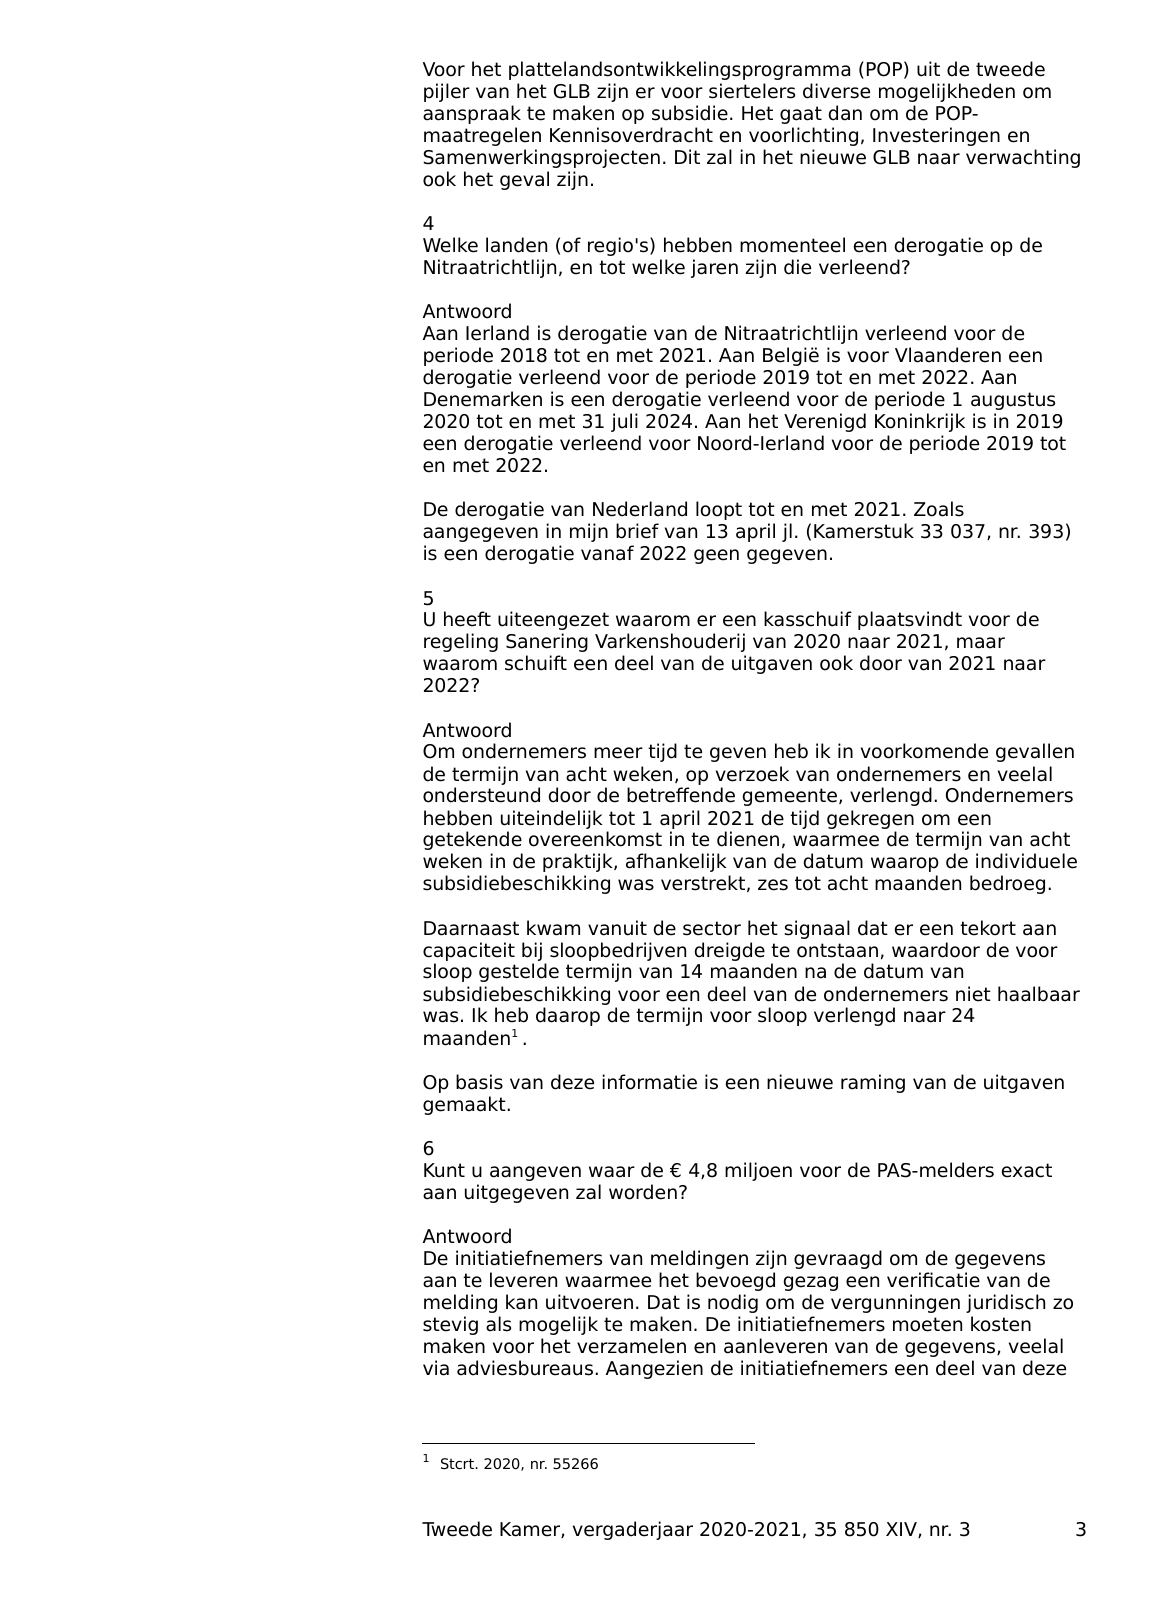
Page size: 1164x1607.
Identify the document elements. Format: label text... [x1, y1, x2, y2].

text Welke landen (of regio's) hebben momenteel een derogatie op de Nitraatrichtlijn, en tot welke jaren zijn die verleend? [422, 235, 1087, 279]
text Om ondernemers meer tijd te geven heb ik in voorkomende gevallen de termijn van acht weken, op verzoek van ondernemers en veelal ondersteund door de betreffende gemeente, verlengd. Ondernemers hebben uiteindelijk tot 1 april 2021 de tijd gekregen om een getekende overeenkomst in te dienen, waarmee de termijn van acht weken in de praktijk, afhankelijk van de datum waarop de individuele subsidiebeschikking was verstrekt, zes tot acht maanden bedroeg. [422, 741, 1087, 895]
text Daarnaast kwam vanuit de sector het signaal dat er een tekort aan capaciteit bij sloopbedrijven dreigde te ontstaan, waardoor de voor sloop gestelde termijn van 14 maanden na de datum van subsidiebeschikking voor een deel van de ondernemers niet haalbaar was. Ik heb daarop de termijn voor sloop verlengd naar 24 maanden. [422, 917, 1087, 1049]
text Kunt u aangeven waar de € 4,8 miljoen voor de PAS-melders exact aan uitgegeven zal worden? [422, 1160, 1087, 1204]
text De initiatiefnemers van meldingen zijn gevraagd om de gegevens aan te leveren waarmee het bevoegd gezag een verificatie van de melding kan uitvoeren. Dat is nodig om de vergunningen juridisch zo stevig als mogelijk te maken. De initiatiefnemers moeten kosten maken voor het verzamelen en aanleveren van de gegevens, veelal via adviesbureaus. Aangezien de initiatiefnemers een deel van deze [422, 1248, 1087, 1380]
text 5 [422, 587, 1087, 609]
text Antwoord [422, 719, 1087, 741]
text Op basis van deze informatie is een nieuwe raming van de uitgaven gemaakt. [422, 1072, 1087, 1116]
text 4 [422, 213, 1087, 235]
text De derogatie van Nederland loopt tot en met 2021. Zoals aangegeven in mijn brief van 13 april jl. (Kamerstuk 33 037, nr. 393) is een derogatie vanaf 2022 geen gegeven. [422, 499, 1087, 565]
text Antwoord [422, 301, 1087, 323]
text Aan Ierland is derogatie van de Nitraatrichtlijn verleend voor de periode 2018 tot en met 2021. Aan België is voor Vlaanderen een derogatie verleend voor de periode 2019 tot en met 2022. Aan Denemarken is een derogatie verleend voor de periode 1 augustus 2020 tot en met 31 juli 2024. Aan het Verenigd Koninkrijk is in 2019 een derogatie verleend voor Noord-Ierland voor de periode 2019 tot en met 2022. [422, 323, 1087, 477]
text U heeft uiteengezet waarom er een kasschuif plaatsvindt voor de regeling Sanering Varkenshouderij van 2020 naar 2021, maar waarom schuift een deel van de uitgaven ook door van 2021 naar 2022? [422, 609, 1087, 697]
text Stcrt. 2020, nr. 55266 [422, 1452, 1087, 1474]
text Antwoord [422, 1226, 1087, 1248]
text 6 [422, 1138, 1087, 1160]
text Voor het plattelandsontwikkelingsprogramma (POP) uit de tweede pijler van het GLB zijn er voor siertelers diverse mogelijkheden om aanspraak te maken op subsidie. Het gaat dan om de POP-maatregelen Kennisoverdracht en voorlichting, Investeringen en Samenwerkingsprojecten. Dit zal in het nieuwe GLB naar verwachting ook het geval zijn. [422, 59, 1087, 191]
